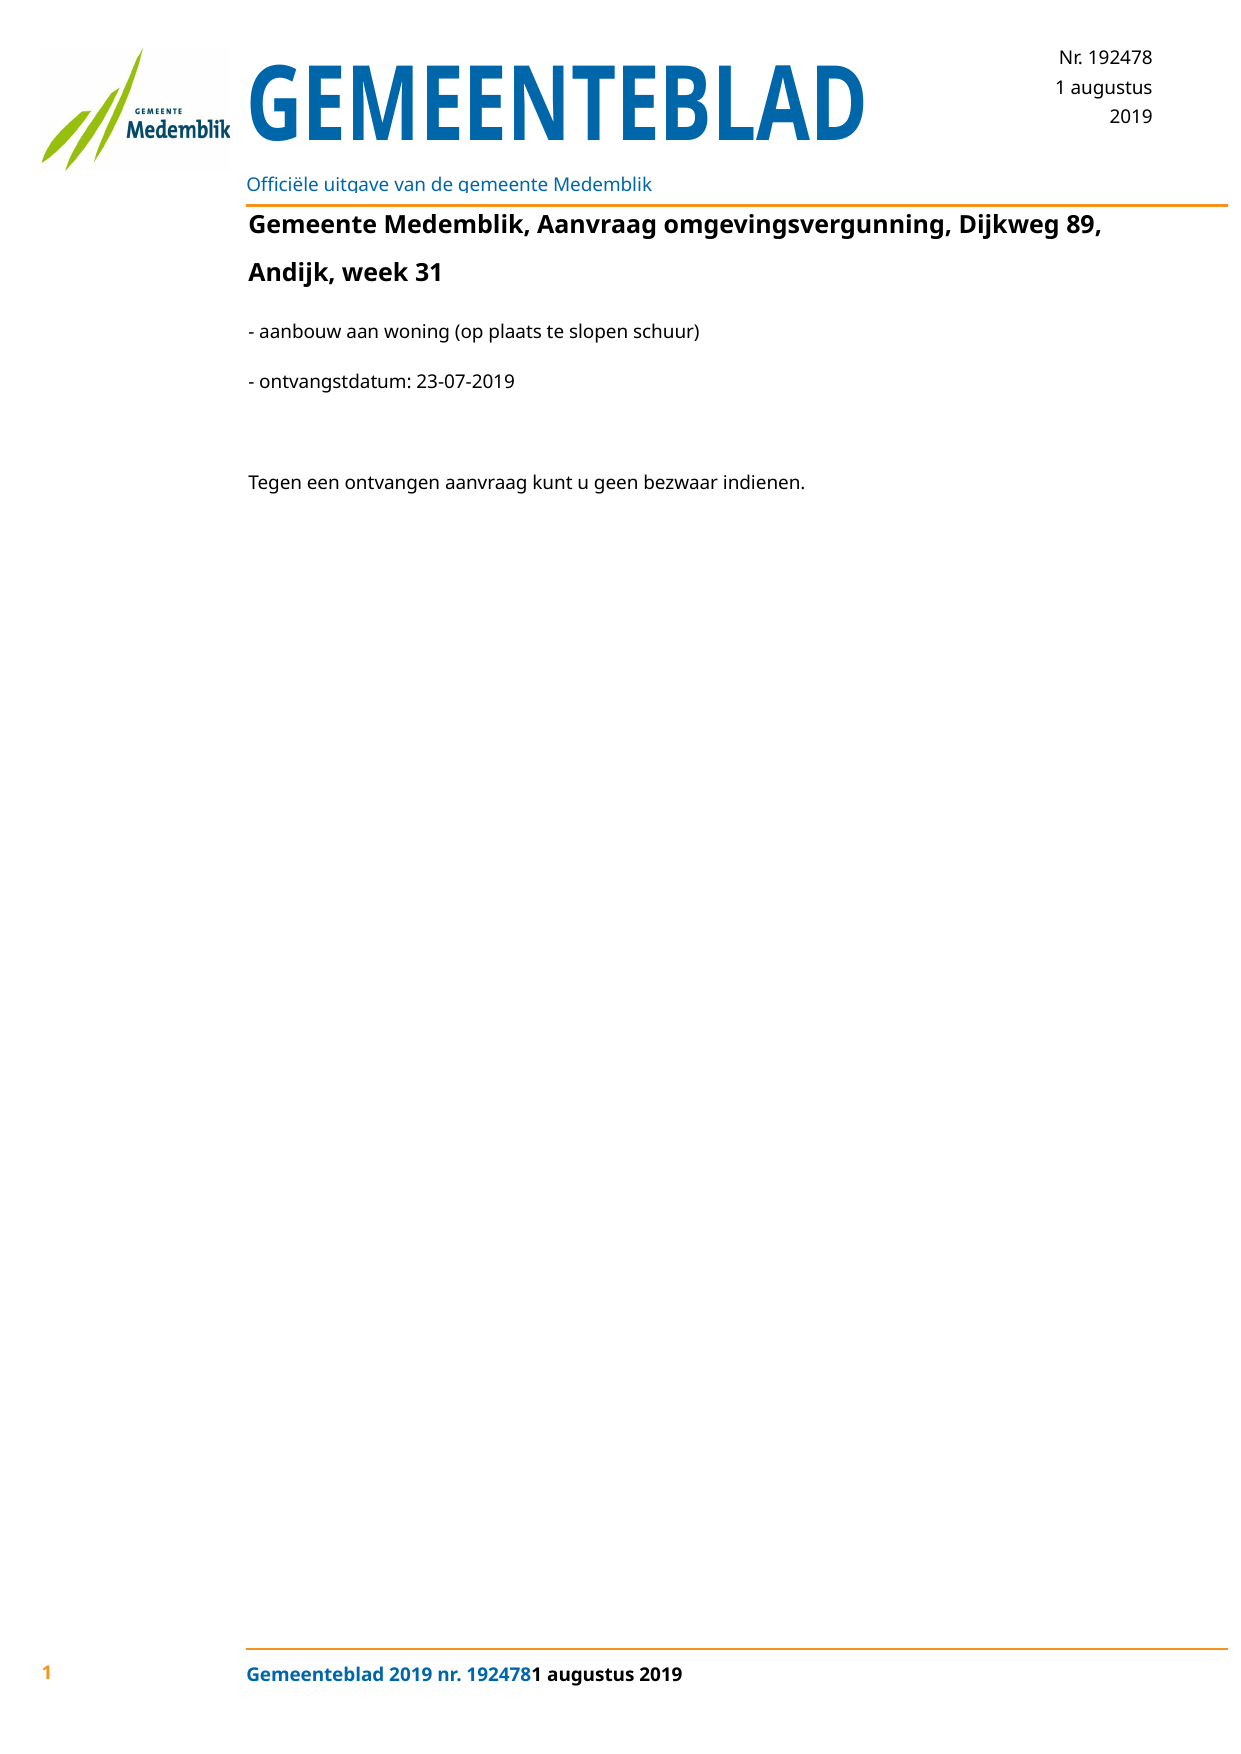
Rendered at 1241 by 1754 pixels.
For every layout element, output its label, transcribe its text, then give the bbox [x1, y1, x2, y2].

text Tegen een ontvangen aanvraag kunt u geen bezwaar indienen. [248, 469, 1152, 495]
text - ontvangstdatum: 23-07-2019 [248, 368, 1152, 394]
picture [41, 47, 231, 172]
text Gemeente Medemblik, Aanvraag omgevingsvergunning, Dijkweg 89, Andijk, week 31 [248, 207, 1152, 288]
text - aanbouw aan woning (op plaats te slopen schuur) [248, 318, 1152, 344]
